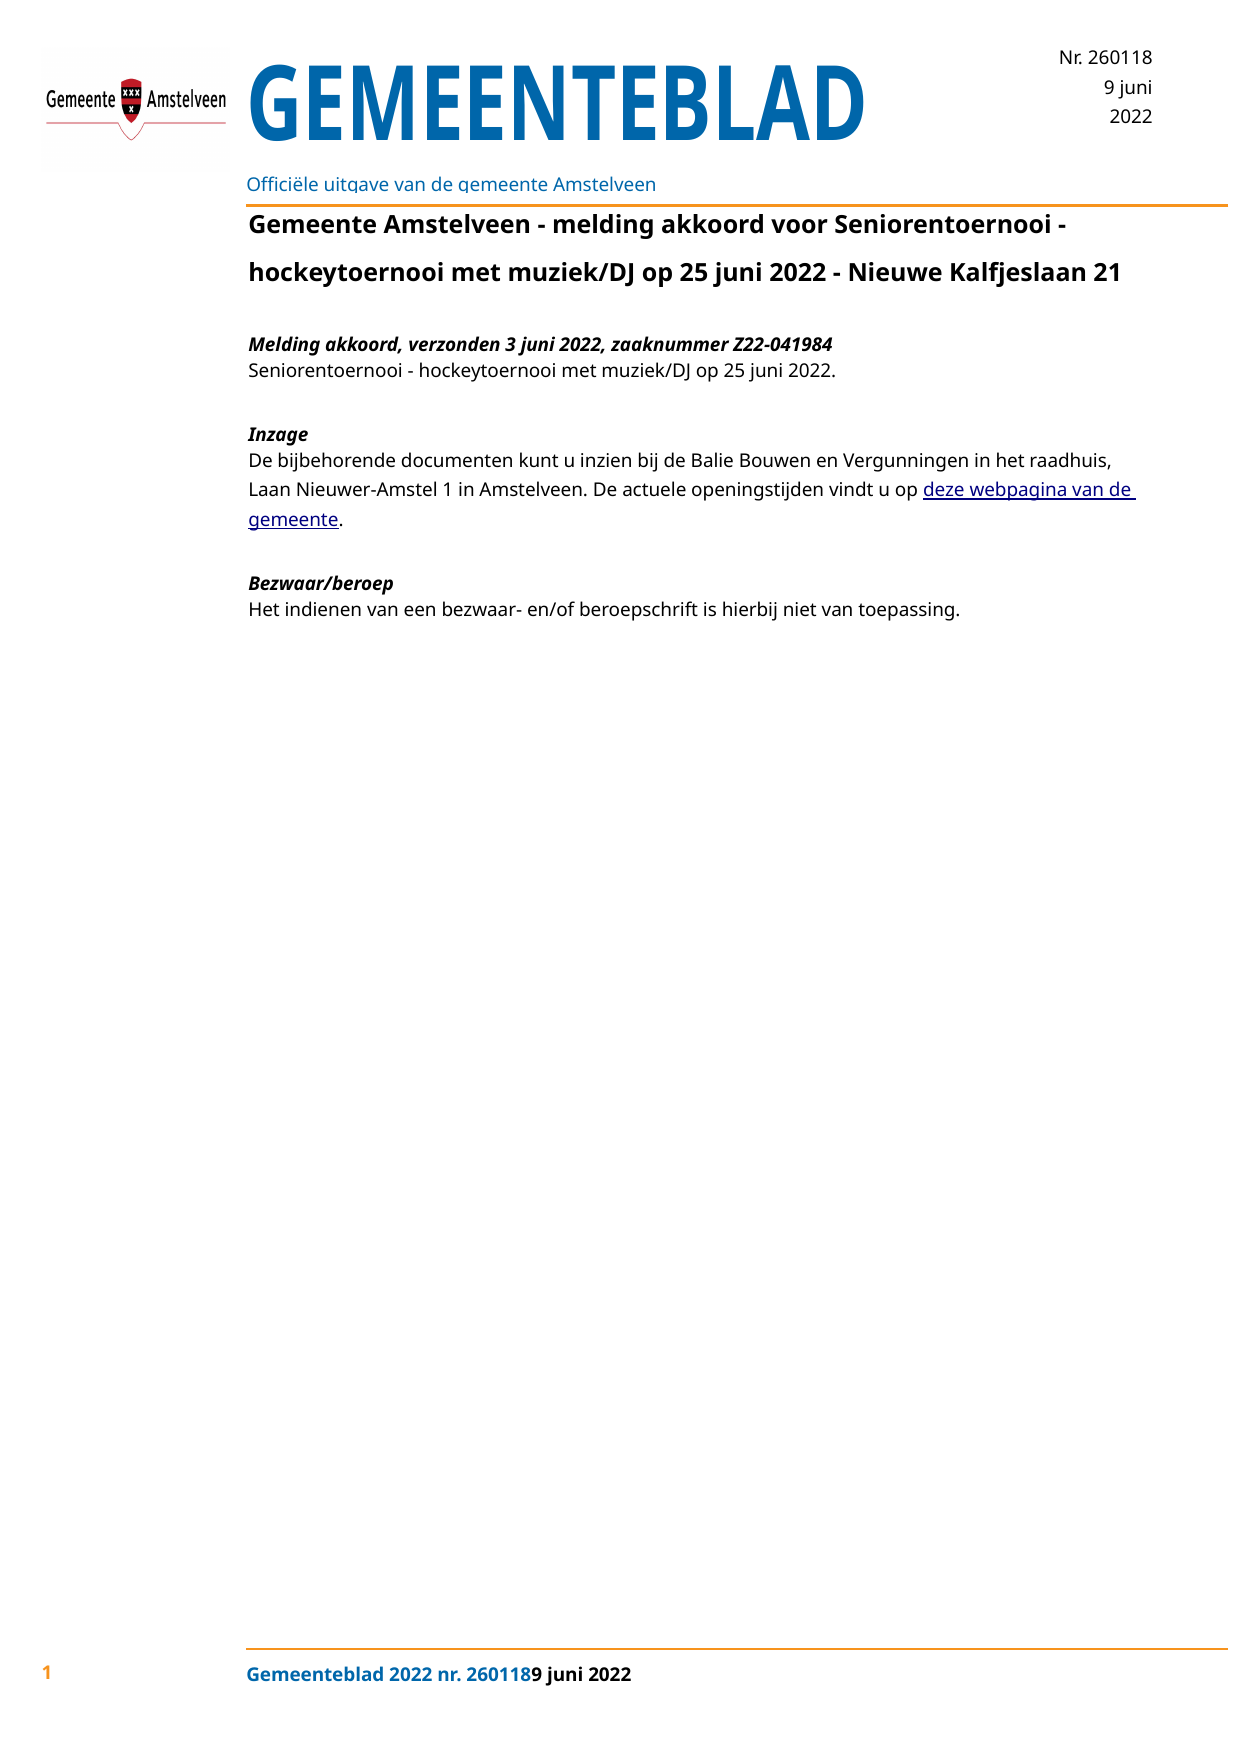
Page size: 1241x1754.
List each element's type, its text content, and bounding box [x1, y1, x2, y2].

text Gemeente Amstelveen - melding akkoord voor Seniorentoernooi - hockeytoernooi met muziek/DJ op 25 juni 2022 - Nieuwe Kalfjeslaan 21 [248, 207, 1152, 288]
text Bezwaar/beroep [248, 570, 1152, 596]
text De bijbehorende documenten kunt u inzien bij de Balie Bouwen en Vergunningen in het raadhuis, Laan Nieuwer-Amstel 1 in Amstelveen. De actuele openingstijden vindt u op deze webpagina van de gemeente. [248, 447, 1152, 532]
text Inzage [248, 421, 1152, 447]
picture [41, 47, 231, 172]
text Het indienen van een bezwaar- en/of beroepschrift is hierbij niet van toepassing. [248, 596, 1152, 621]
text Seniorentoernooi - hockeytoernooi met muziek/DJ op 25 juni 2022. [248, 357, 1152, 383]
text Melding akkoord, verzonden 3 juni 2022, zaaknummer Z22-041984 [248, 331, 1152, 357]
